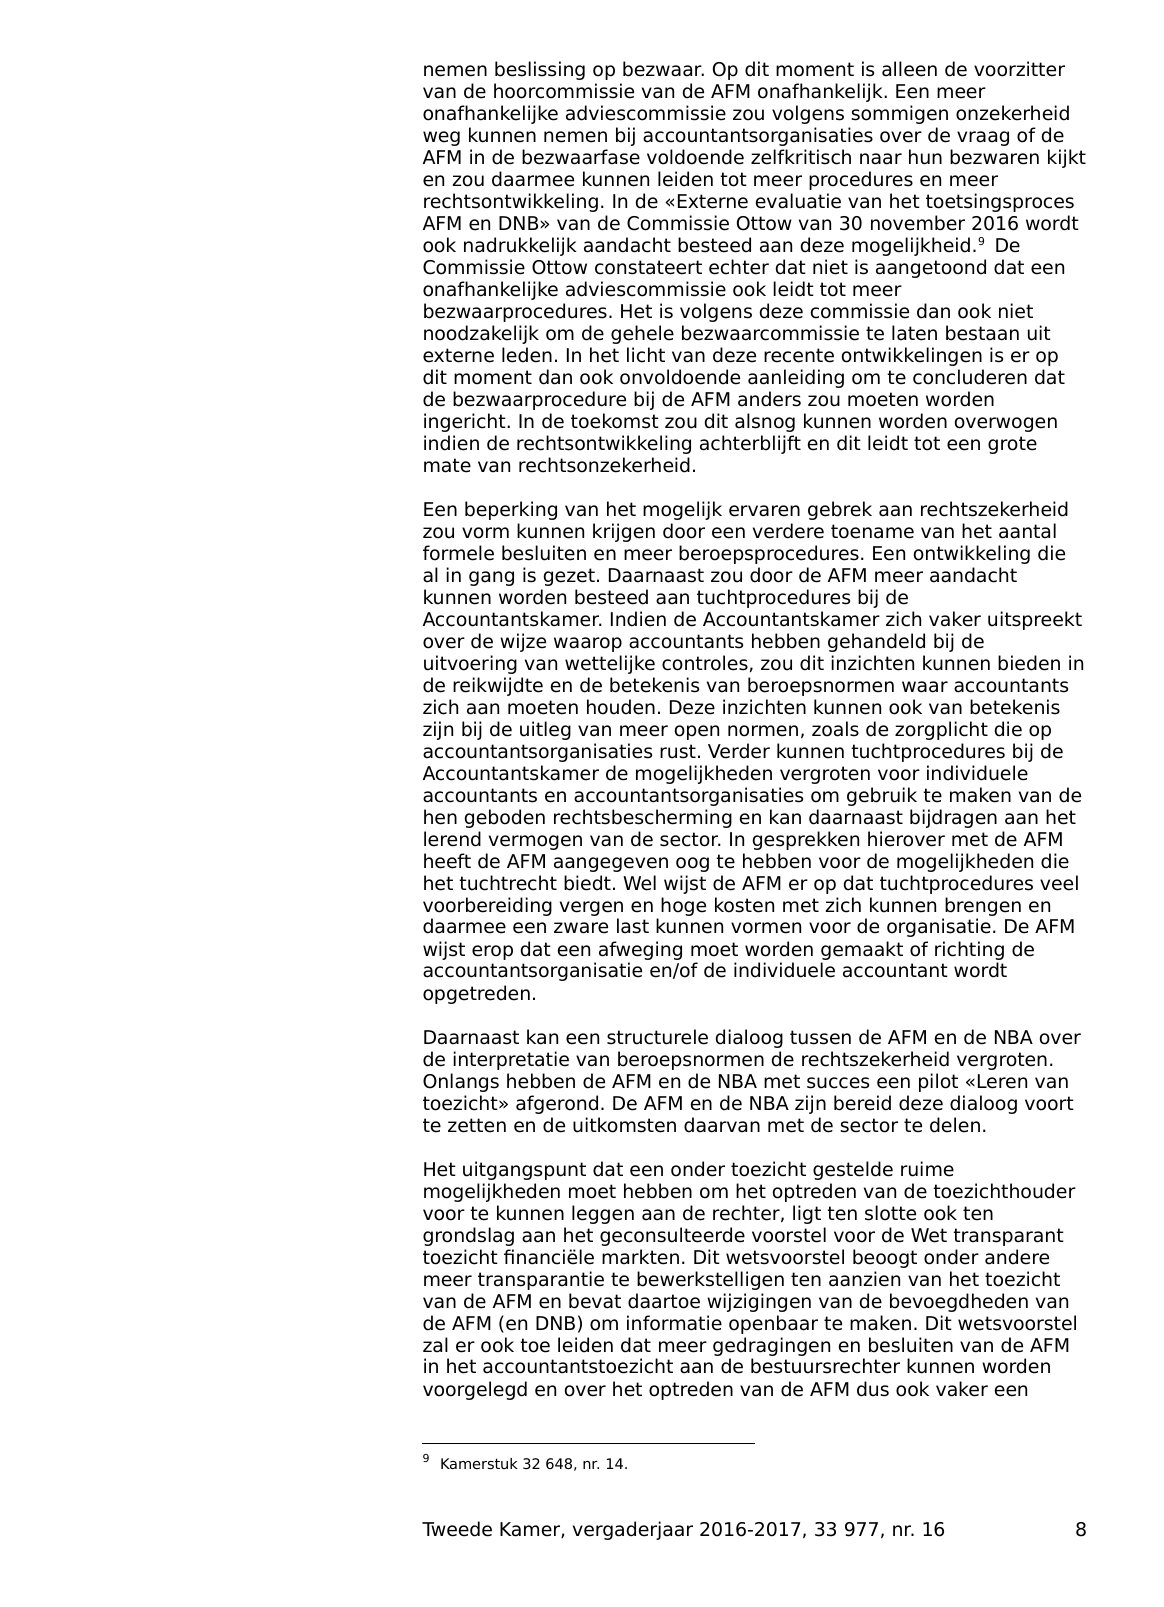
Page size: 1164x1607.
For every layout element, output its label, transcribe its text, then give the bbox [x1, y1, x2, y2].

text Het uitgangspunt dat een onder toezicht gestelde ruime mogelijkheden moet hebben om het optreden van de toezichthouder voor te kunnen leggen aan de rechter, ligt ten slotte ook ten grondslag aan het geconsulteerde voorstel voor de Wet transparant toezicht financiële markten. Dit wetsvoorstel beoogt onder andere meer transparantie te bewerkstelligen ten aanzien van het toezicht van de AFM en bevat daartoe wijzigingen van de bevoegdheden van de AFM (en DNB) om informatie openbaar te maken. Dit wetsvoorstel zal er ook toe leiden dat meer gedragingen en besluiten van de AFM in het accountantstoezicht aan de bestuursrechter kunnen worden voorgelegd en over het optreden van de AFM dus ook vaker een [422, 1159, 1087, 1400]
text nemen beslissing op bezwaar. Op dit moment is alleen de voorzitter van de hoorcommissie van de AFM onafhankelijk. Een meer onafhankelijke adviescommissie zou volgens sommigen onzekerheid weg kunnen nemen bij accountantsorganisaties over de vraag of de AFM in de bezwaarfase voldoende zelfkritisch naar hun bezwaren kijkt en zou daarmee kunnen leiden tot meer procedures en meer rechtsontwikkeling. In de «Externe evaluatie van het toetsingsproces AFM en DNB» van de Commissie Ottow van 30 november 2016 wordt ook nadrukkelijk aandacht besteed aan deze mogelijkheid. De Commissie Ottow constateert echter dat niet is aangetoond dat een onafhankelijke adviescommissie ook leidt tot meer bezwaarprocedures. Het is volgens deze commissie dan ook niet noodzakelijk om de gehele bezwaarcommissie te laten bestaan uit externe leden. In het licht van deze recente ontwikkelingen is er op dit moment dan ook onvoldoende aanleiding om te concluderen dat de bezwaarprocedure bij de AFM anders zou moeten worden ingericht. In de toekomst zou dit alsnog kunnen worden overwogen indien de rechtsontwikkeling achterblijft en dit leidt tot een grote mate van rechtsonzekerheid. [422, 59, 1087, 477]
text Een beperking van het mogelijk ervaren gebrek aan rechtszekerheid zou vorm kunnen krijgen door een verdere toename van het aantal formele besluiten en meer beroepsprocedures. Een ontwikkeling die al in gang is gezet. Daarnaast zou door de AFM meer aandacht kunnen worden besteed aan tuchtprocedures bij de Accountantskamer. Indien de Accountantskamer zich vaker uitspreekt over de wijze waarop accountants hebben gehandeld bij de uitvoering van wettelijke controles, zou dit inzichten kunnen bieden in de reikwijdte en de betekenis van beroepsnormen waar accountants zich aan moeten houden. Deze inzichten kunnen ook van betekenis zijn bij de uitleg van meer open normen, zoals de zorgplicht die op accountantsorganisaties rust. Verder kunnen tuchtprocedures bij de Accountantskamer de mogelijkheden vergroten voor individuele accountants en accountantsorganisaties om gebruik te maken van de hen geboden rechtsbescherming en kan daarnaast bijdragen aan het lerend vermogen van de sector. In gesprekken hierover met de AFM heeft de AFM aangegeven oog te hebben voor de mogelijkheden die het tuchtrecht biedt. Wel wijst de AFM er op dat tuchtprocedures veel voorbereiding vergen en hoge kosten met zich kunnen brengen en daarmee een zware last kunnen vormen voor de organisatie. De AFM wijst erop dat een afweging moet worden gemaakt of richting de accountantsorganisatie en/of de individuele accountant wordt opgetreden. [422, 499, 1087, 1004]
text Daarnaast kan een structurele dialoog tussen de AFM en de NBA over de interpretatie van beroepsnormen de rechtszekerheid vergroten. Onlangs hebben de AFM en de NBA met succes een pilot «Leren van toezicht» afgerond. De AFM en de NBA zijn bereid deze dialoog voort te zetten en de uitkomsten daarvan met de sector te delen. [422, 1027, 1087, 1136]
text Kamerstuk 32 648, nr. 14. [422, 1452, 1087, 1474]
